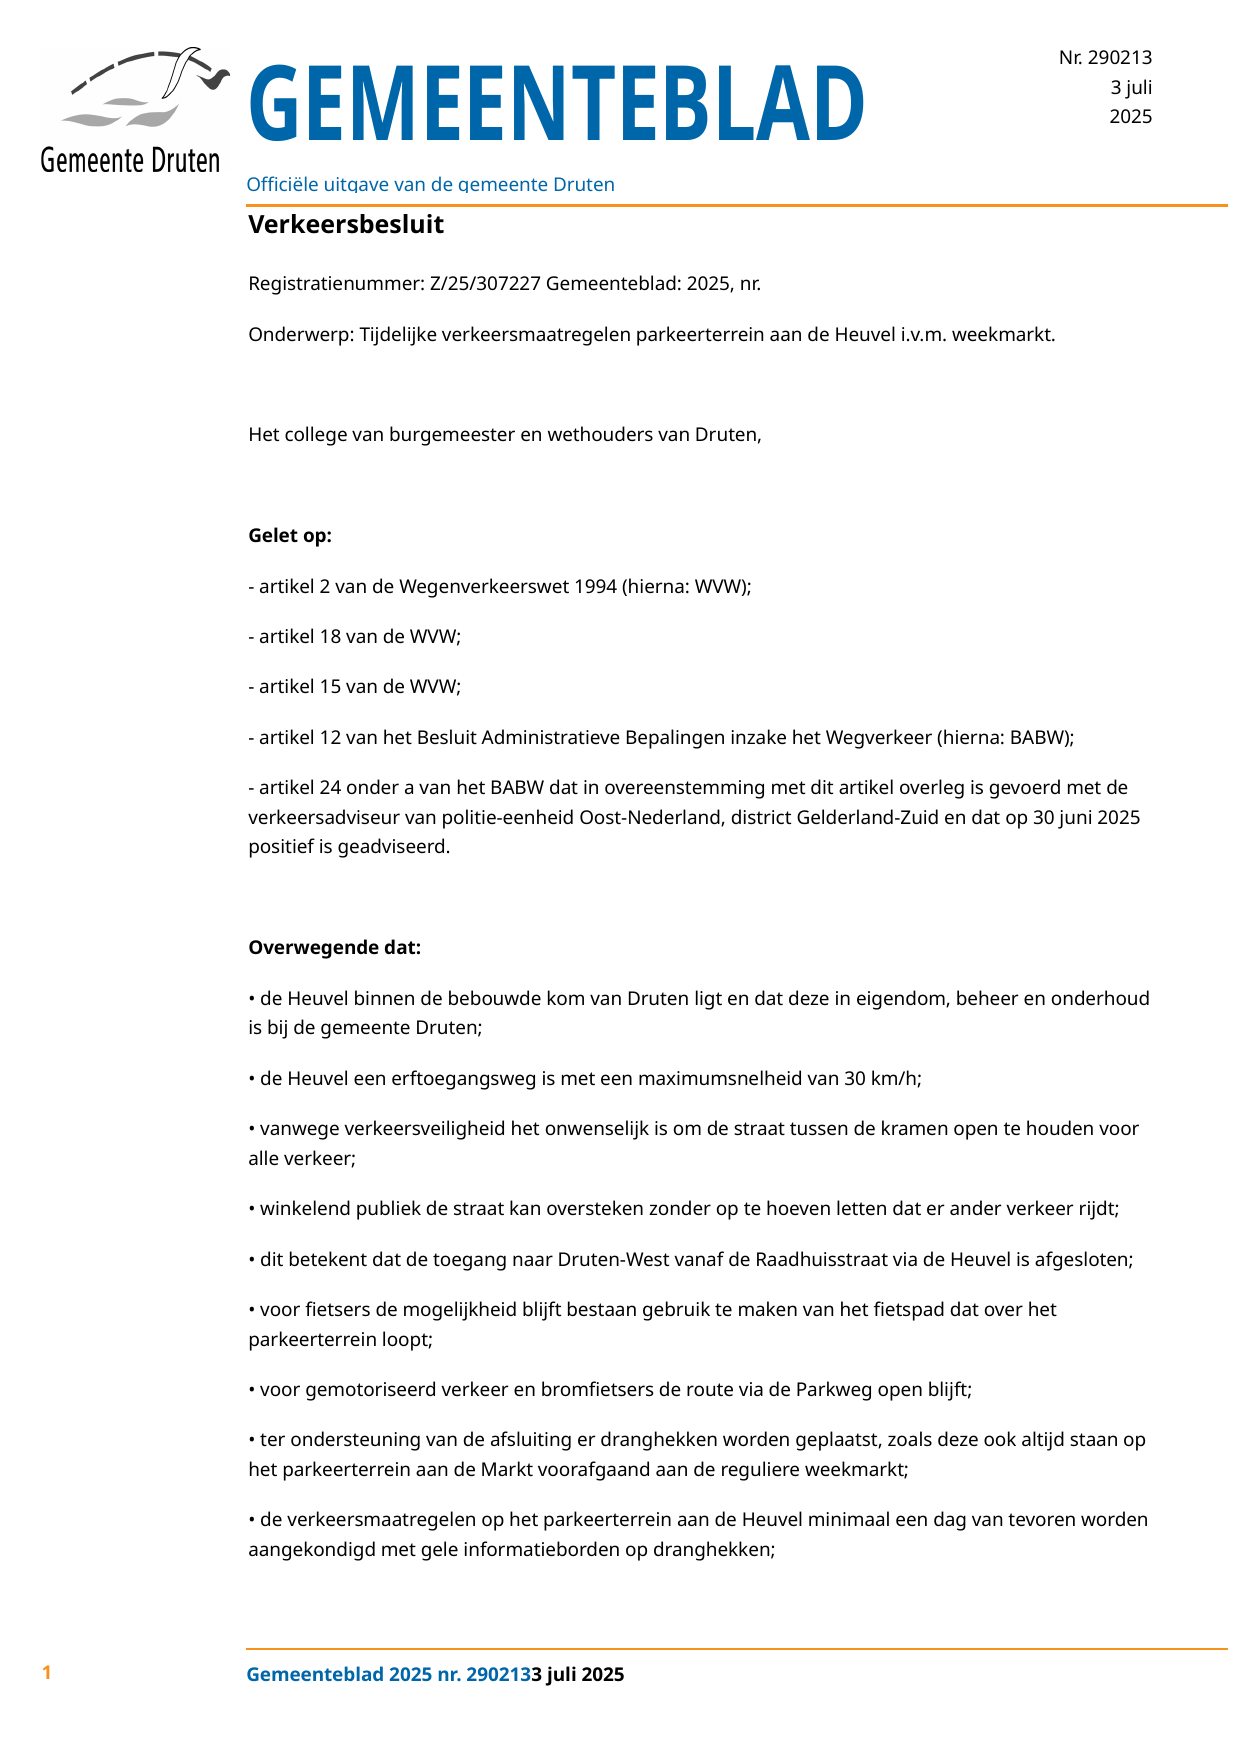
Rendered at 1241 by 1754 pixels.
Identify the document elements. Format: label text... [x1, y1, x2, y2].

text Registratienummer: Z/25/307227 Gemeenteblad: 2025, nr. [248, 270, 1152, 296]
text • ter ondersteuning van de afsluiting er dranghekken worden geplaatst, zoals deze ook altijd staan op het parkeerterrein aan de Markt voorafgaand aan de reguliere weekmarkt; [248, 1427, 1152, 1482]
text - artikel 15 van de WVW; [248, 674, 1152, 699]
text • voor gemotoriseerd verkeer en bromfietsers de route via de Parkweg open blijft; [248, 1376, 1152, 1402]
text - artikel 12 van het Besluit Administratieve Bepalingen inzake het Wegverkeer (hierna: BABW); [248, 724, 1152, 750]
text • de Heuvel binnen de bebouwde kom van Druten ligt en dat deze in eigendom, beheer en onderhoud is bij de gemeente Druten; [248, 985, 1152, 1040]
text Overwegende dat: [248, 934, 1152, 960]
text - artikel 18 van de WVW; [248, 623, 1152, 649]
text - artikel 2 van de Wegenverkeerswet 1994 (hierna: WVW); [248, 573, 1152, 598]
text Verkeersbesluit [248, 207, 1152, 241]
text • de Heuvel een erftoegangsweg is met een maximumsnelheid van 30 km/h; [248, 1065, 1152, 1091]
picture [41, 47, 231, 172]
text Gelet op: [248, 522, 1152, 548]
text - artikel 24 onder a van het BABW dat in overeenstemming met dit artikel overleg is gevoerd met de verkeersadviseur van politie-eenheid Oost-Nederland, district Gelderland-Zuid en dat op 30 juni 2025 positief is geadviseerd. [248, 774, 1152, 859]
text Onderwerp: Tijdelijke verkeersmaatregelen parkeerterrein aan de Heuvel i.v.m. weekmarkt. [248, 321, 1152, 346]
text • vanwege verkeersveiligheid het onwenselijk is om de straat tussen de kramen open te houden voor alle verkeer; [248, 1115, 1152, 1171]
text • winkelend publiek de straat kan oversteken zonder op te hoeven letten dat er ander verkeer rijdt; [248, 1195, 1152, 1221]
text • de verkeersmaatregelen op het parkeerterrein aan de Heuvel minimaal een dag van tevoren worden aangekondigd met gele informatieborden op dranghekken; [248, 1507, 1152, 1562]
text Het college van burgemeester en wethouders van Druten, [248, 422, 1152, 447]
text • dit betekent dat de toegang naar Druten-West vanaf de Raadhuisstraat via de Heuvel is afgesloten; [248, 1246, 1152, 1271]
text • voor fietsers de mogelijkheid blijft bestaan gebruik te maken van het fietspad dat over het parkeerterrein loopt; [248, 1296, 1152, 1351]
